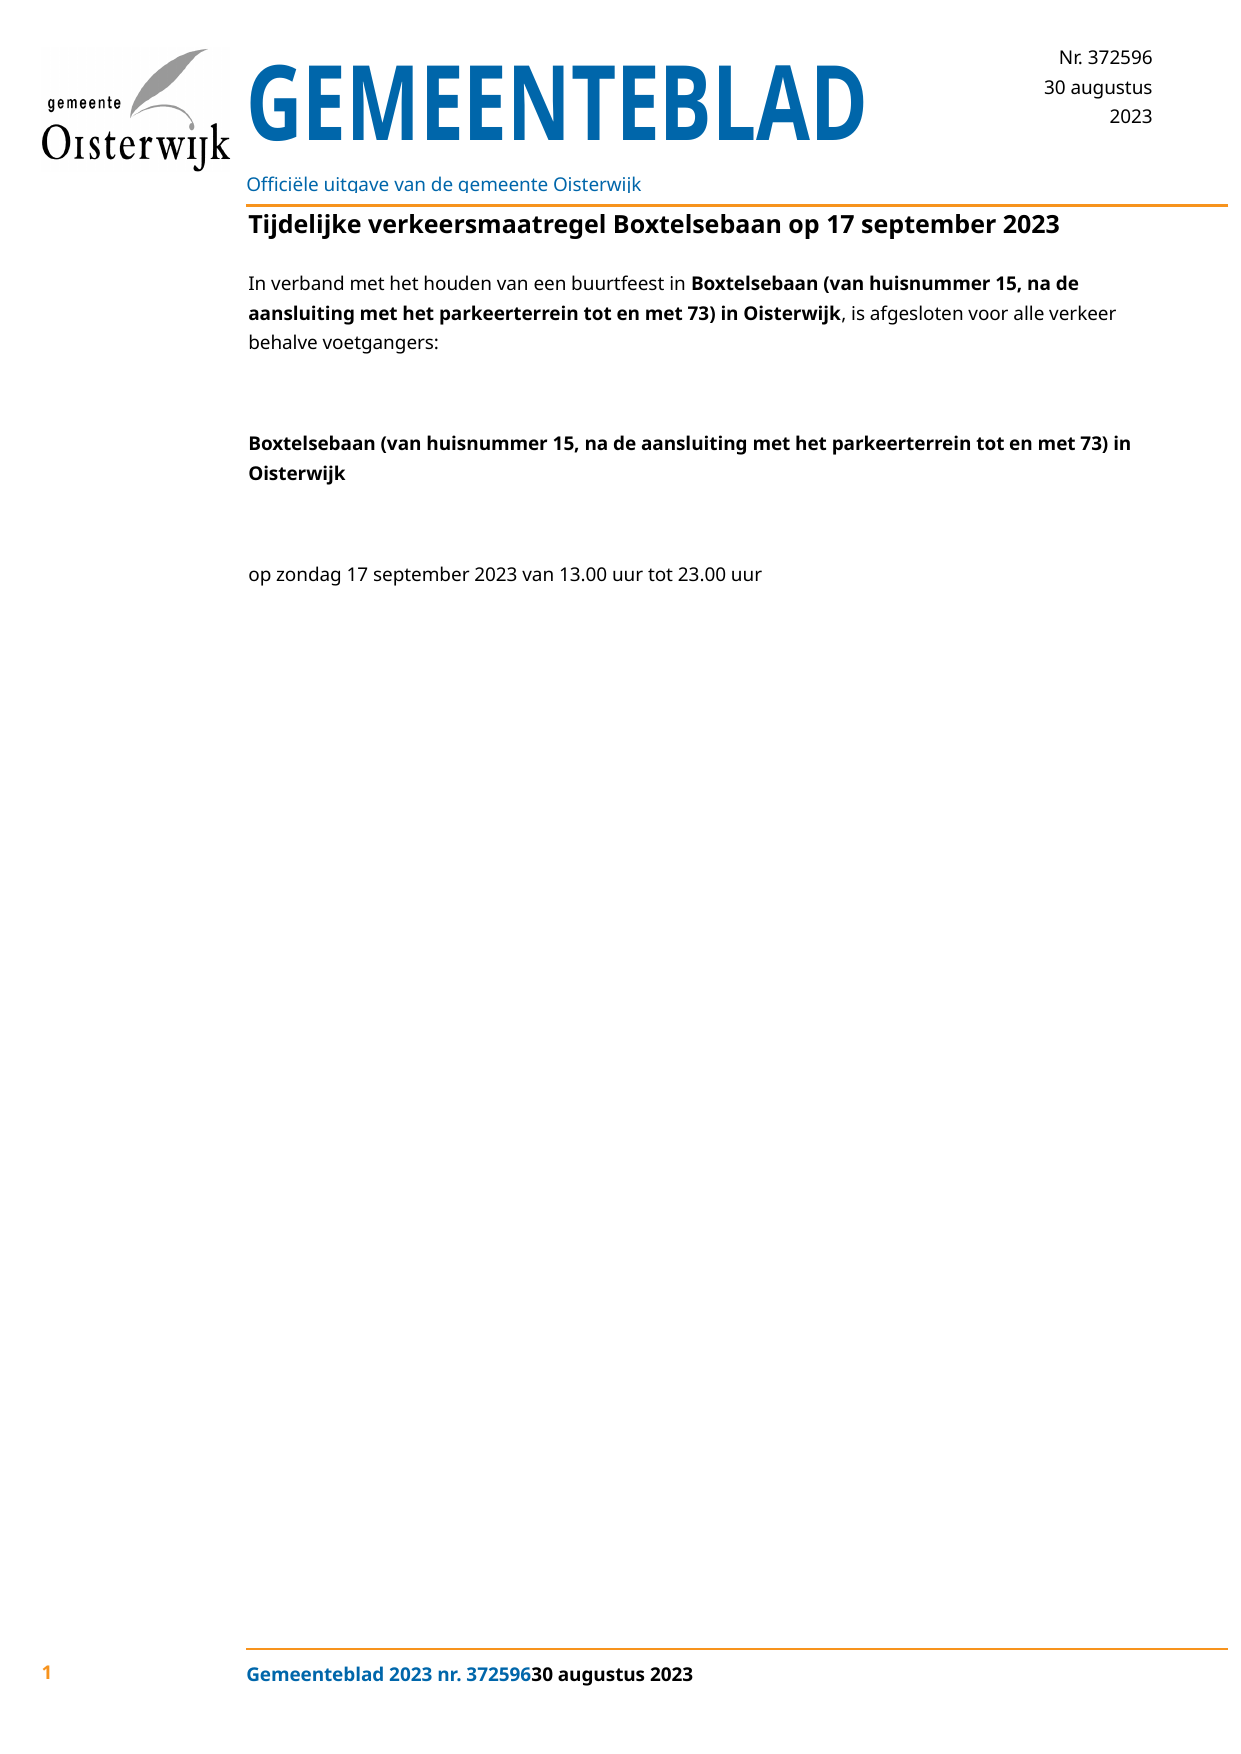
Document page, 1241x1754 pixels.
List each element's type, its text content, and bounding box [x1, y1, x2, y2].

text Boxtelsebaan (van huisnummer 15, na de aansluiting met het parkeerterrein tot en met 73) in Oisterwijk [248, 430, 1152, 486]
text Tijdelijke verkeersmaatregel Boxtelsebaan op 17 september 2023 [248, 207, 1152, 241]
text op zondag 17 september 2023 van 13.00 uur tot 23.00 uur [248, 561, 1152, 586]
text In verband met het houden van een buurtfeest in Boxtelsebaan (van huisnummer 15, na de aansluiting met het parkeerterrein tot en met 73) in Oisterwijk, is afgesloten voor alle verkeer behalve voetgangers: [248, 270, 1152, 355]
picture [41, 47, 231, 172]
